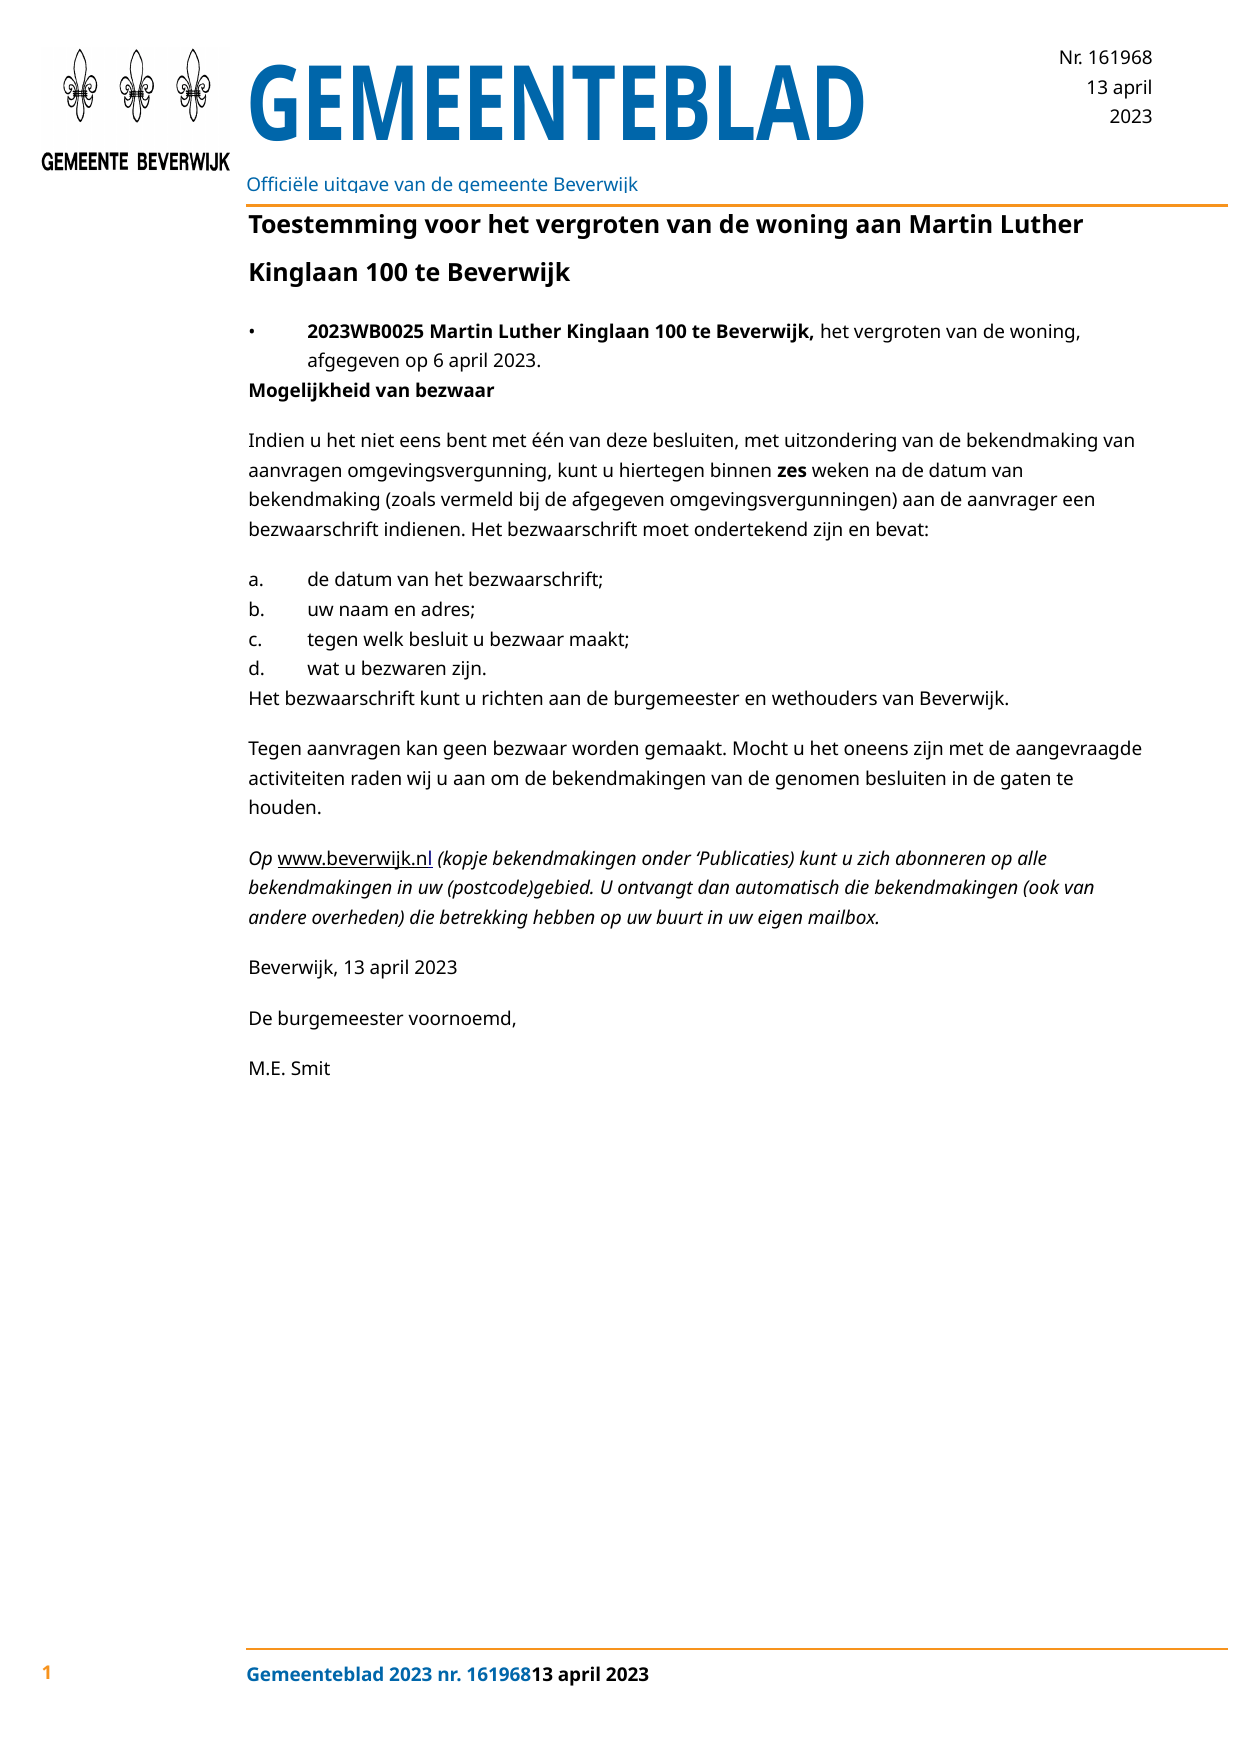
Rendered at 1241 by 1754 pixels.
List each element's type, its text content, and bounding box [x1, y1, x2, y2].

text Tegen aanvragen kan geen bezwaar worden gemaakt. Mocht u het oneens zijn met de aangevraagde activiteiten raden wij u aan om de bekendmakingen van de genomen besluiten in de gaten te houden. [248, 735, 1152, 820]
list de datum van het bezwaarschrift; [248, 567, 1152, 592]
list uw naam en adres; [248, 596, 1152, 622]
text Beverwijk, 13 april 2023 [248, 954, 1152, 980]
text De burgemeester voornoemd, [248, 1005, 1152, 1031]
text M.E. Smit [248, 1055, 1152, 1081]
text Mogelijkheid van bezwaar [248, 377, 1152, 403]
text Indien u het niet eens bent met één van deze besluiten, met uitzondering van de bekendmaking van aanvragen omgevingsvergunning, kunt u hiertegen binnen zes weken na de datum van bekendmaking (zoals vermeld bij de afgegeven omgevingsvergunningen) aan de aanvrager een bezwaarschrift indienen. Het bezwaarschrift moet ondertekend zijn en bevat: [248, 427, 1152, 542]
text Het bezwaarschrift kunt u richten aan de burgemeester en wethouders van Beverwijk. [248, 685, 1152, 711]
picture [41, 47, 231, 172]
text Op www.beverwijk.nl (kopje bekendmakingen onder ‘Publicaties) kunt u zich abonneren op alle bekendmakingen in uw (postcode)gebied. U ontvangt dan automatisch die bekendmakingen (ook van andere overheden) die betrekking hebben op uw buurt in uw eigen mailbox. [248, 845, 1152, 930]
list 2023WB0025 Martin Luther Kinglaan 100 te Beverwijk, het vergroten van de woning, afgegeven op 6 april 2023. [248, 318, 1152, 373]
list tegen welk besluit u bezwaar maakt; [248, 626, 1152, 652]
list wat u bezwaren zijn. [248, 655, 1152, 681]
text Toestemming voor het vergroten van de woning aan Martin Luther Kinglaan 100 te Beverwijk [248, 207, 1152, 288]
